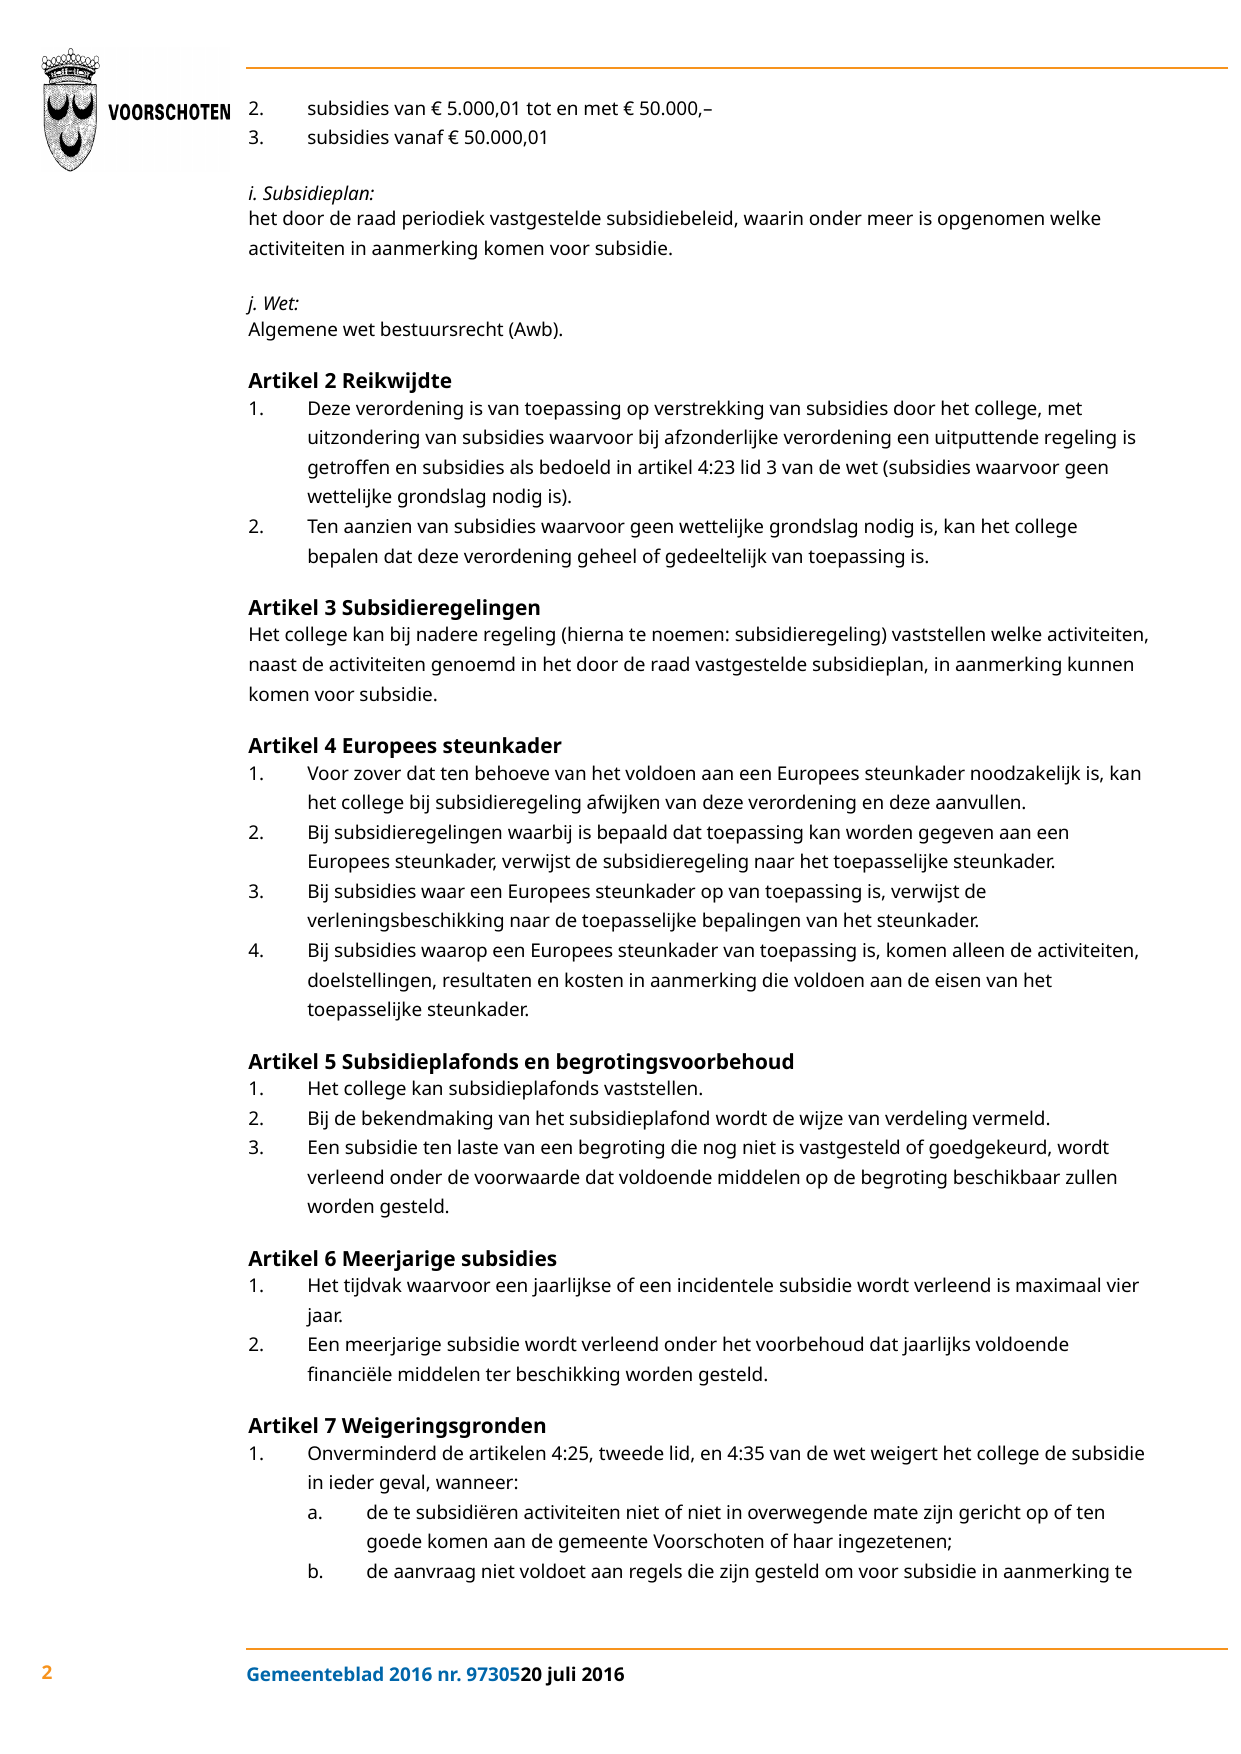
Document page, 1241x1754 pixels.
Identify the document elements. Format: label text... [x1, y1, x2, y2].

list Voor zover dat ten behoeve van het voldoen aan een Europees steunkader noodzakelijk is, kan het college bij subsidieregeling afwijken van deze verordening en deze aanvullen. [248, 760, 1152, 815]
text Algemene wet bestuursrecht (Awb). [248, 316, 1152, 342]
list Een meerjarige subsidie wordt verleend onder het voorbehoud dat jaarlijks voldoende financiële middelen ter beschikking worden gesteld. [248, 1332, 1152, 1387]
list Ten aanzien van subsidies waarvoor geen wettelijke grondslag nodig is, kan het college bepalen dat deze verordening geheel of gedeeltelijk van toepassing is. [248, 513, 1152, 568]
list Het college kan subsidieplafonds vaststellen. [248, 1075, 1152, 1101]
text Artikel 5 Subsidieplafonds en begrotingsvoorbehoud [248, 1047, 1152, 1075]
list subsidies vanaf € 50.000,01 [248, 124, 1152, 150]
text het door de raad periodiek vastgestelde subsidiebeleid, waarin onder meer is opgenomen welke activiteiten in aanmerking komen voor subsidie. [248, 205, 1152, 261]
list Bij de bekendmaking van het subsidieplafond wordt de wijze van verdeling vermeld. [248, 1105, 1152, 1131]
text Artikel 3 Subsidieregelingen [248, 593, 1152, 622]
text Artikel 4 Europees steunkader [248, 731, 1152, 760]
picture [41, 47, 231, 172]
list Het tijdvak waarvoor een jaarlijkse of een incidentele subsidie wordt verleend is maximaal vier jaar. [248, 1272, 1152, 1328]
text Artikel 2 Reikwijdte [248, 366, 1152, 395]
text Het college kan bij nadere regeling (hierna te noemen: subsidieregeling) vaststellen welke activiteiten, naast de activiteiten genoemd in het door de raad vastgestelde subsidieplan, in aanmerking kunnen komen voor subsidie. [248, 622, 1152, 707]
list Bij subsidies waarop een Europees steunkader van toepassing is, komen alleen de activiteiten, doelstellingen, resultaten en kosten in aanmerking die voldoen aan de eisen van het toepasselijke steunkader. [248, 937, 1152, 1022]
list Deze verordening is van toepassing op verstrekking van subsidies door het college, met uitzondering van subsidies waarvoor bij afzonderlijke verordening een uitputtende regeling is getroffen en subsidies als bedoeld in artikel 4:23 lid 3 van de wet (subsidies waarvoor geen wettelijke grondslag nodig is). [248, 395, 1152, 509]
list subsidies van € 5.000,01 tot en met € 50.000,– [248, 95, 1152, 121]
text j. Wet: [248, 290, 1152, 316]
list Bij subsidieregelingen waarbij is bepaald dat toepassing kan worden gegeven aan een Europees steunkader, verwijst de subsidieregeling naar het toepasselijke steunkader. [248, 819, 1152, 874]
list Bij subsidies waar een Europees steunkader op van toepassing is, verwijst de verleningsbeschikking naar de toepasselijke bepalingen van het steunkader. [248, 878, 1152, 933]
text i. Subsidieplan: [248, 180, 1152, 205]
list de aanvraag niet voldoet aan regels die zijn gesteld om voor subsidie in aanmerking te [307, 1558, 1152, 1584]
list Onverminderd de artikelen 4:25, tweede lid, en 4:35 van de wet weigert het college de subsidie in ieder geval, wanneer: [248, 1440, 1152, 1495]
list Een subsidie ten laste van een begroting die nog niet is vastgesteld of goedgekeurd, wordt verleend onder de voorwaarde dat voldoende middelen op de begroting beschikbaar zullen worden gesteld. [248, 1134, 1152, 1219]
text Artikel 7 Weigeringsgronden [248, 1412, 1152, 1440]
list de te subsidiëren activiteiten niet of niet in overwegende mate zijn gericht op of ten goede komen aan de gemeente Voorschoten of haar ingezetenen; [307, 1499, 1152, 1554]
text Artikel 6 Meerjarige subsidies [248, 1244, 1152, 1272]
